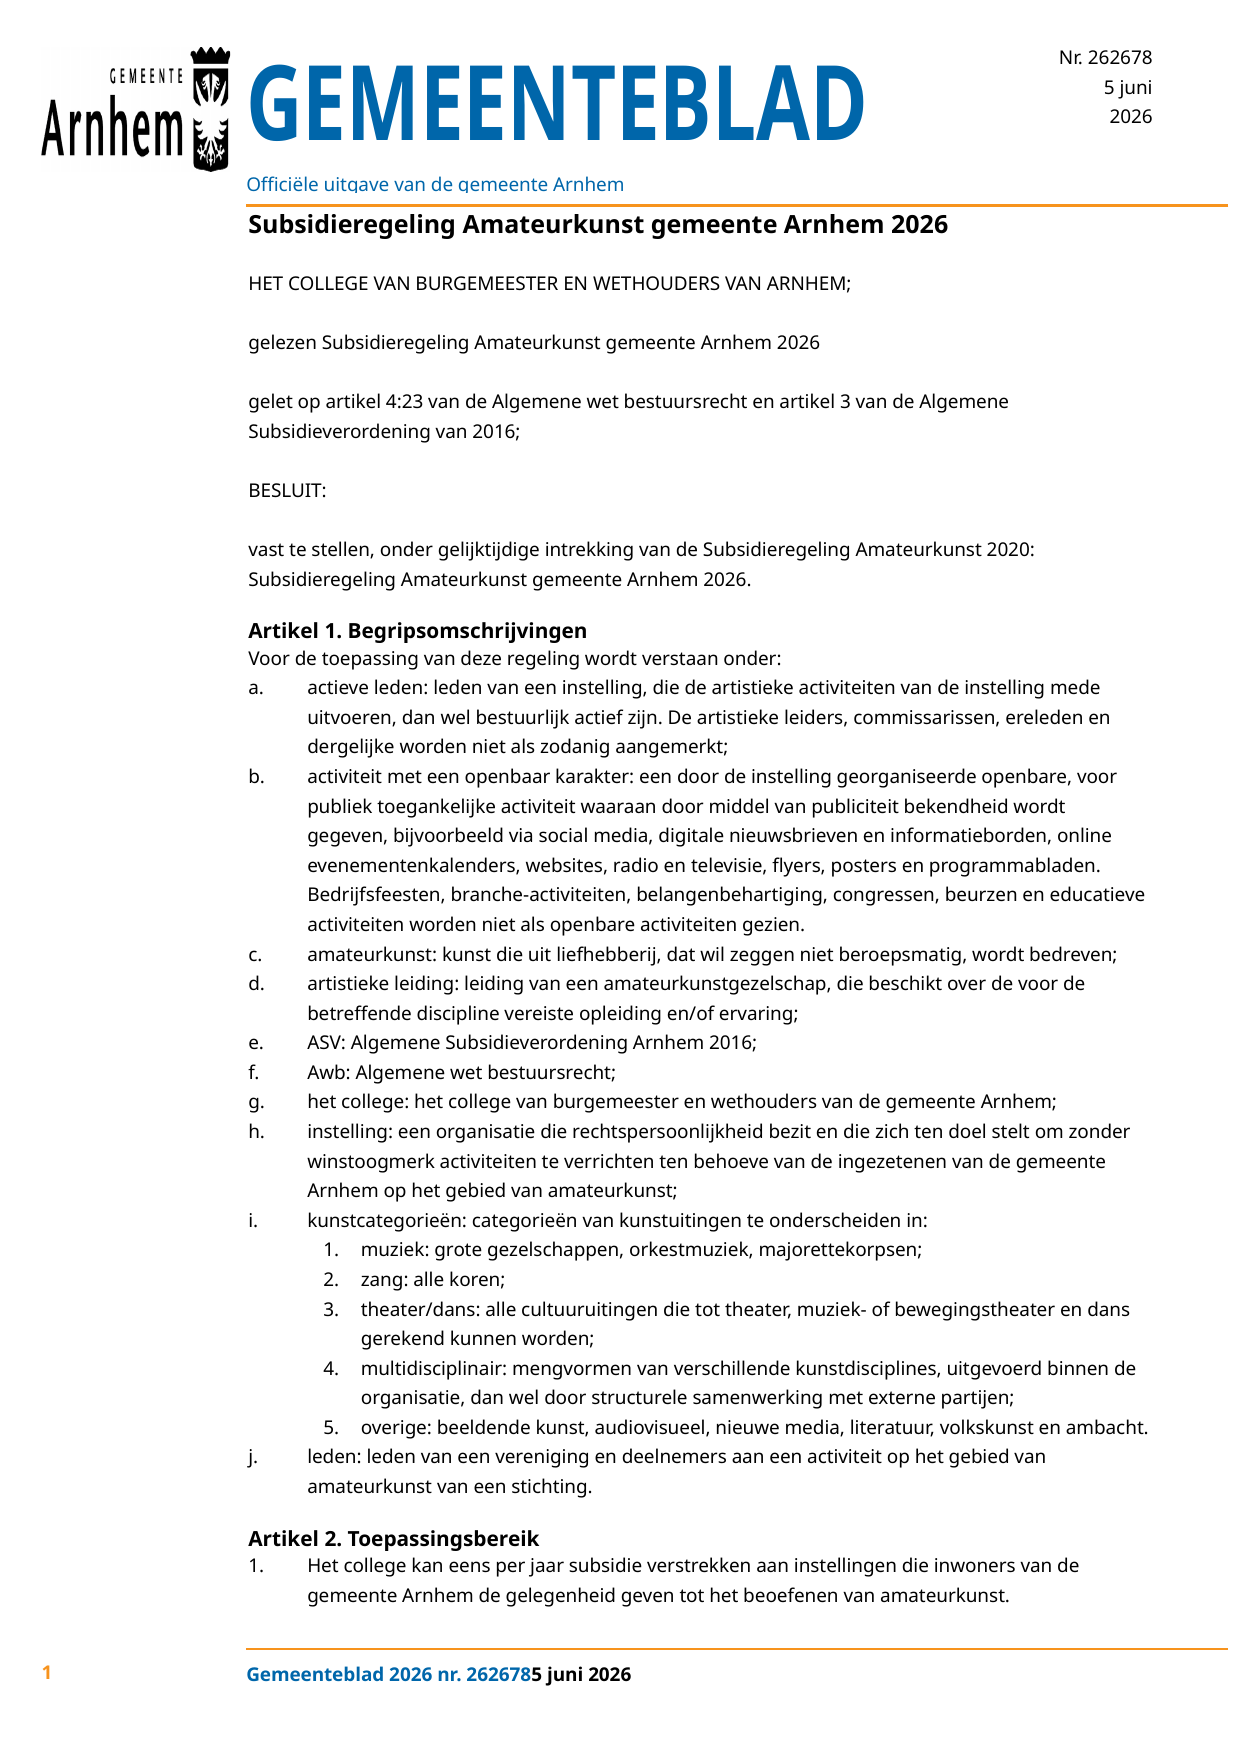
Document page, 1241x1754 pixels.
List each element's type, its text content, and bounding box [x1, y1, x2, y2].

text gelezen Subsidieregeling Amateurkunst gemeente Arnhem 2026 [248, 329, 1152, 355]
list multidisciplinair: mengvormen van verschillende kunstdisciplines, uitgevoerd binnen de organisatie, dan wel door structurele samenwerking met externe partijen; [323, 1355, 1152, 1410]
list amateurkunst: kunst die uit liefhebberij, dat wil zeggen niet beroepsmatig, wordt bedreven; [248, 941, 1152, 967]
text vast te stellen, onder gelijktijdige intrekking van de Subsidieregeling Amateurkunst 2020: Subsidieregeling Amateurkunst gemeente Arnhem 2026. [248, 537, 1152, 592]
text HET COLLEGE VAN BURGEMEESTER EN WETHOUDERS VAN ARNHEM; [248, 270, 1152, 296]
list instelling: een organisatie die rechtspersoonlijkheid bezit en die zich ten doel stelt om zonder winstoogmerk activiteiten te verrichten ten behoeve van de ingezetenen van de gemeente Arnhem op het gebied van amateurkunst; [248, 1118, 1152, 1203]
list leden: leden van een vereniging en deelnemers aan een activiteit op het gebied van amateurkunst van een stichting. [248, 1444, 1152, 1499]
list artistieke leiding: leiding van een amateurkunstgezelschap, die beschikt over de voor de betreffende discipline vereiste opleiding en/of ervaring; [248, 970, 1152, 1026]
text Artikel 2. Toepassingsbereik [248, 1524, 1152, 1552]
list het college: het college van burgemeester en wethouders van de gemeente Arnhem; [248, 1089, 1152, 1114]
text Voor de toepassing van deze regeling wordt verstaan onder: [248, 645, 1152, 671]
list Awb: Algemene wet bestuursrecht; [248, 1059, 1152, 1085]
list kunstcategorieën: categorieën van kunstuitingen te onderscheiden in: [248, 1207, 1152, 1233]
text BESLUIT: [248, 477, 1152, 503]
picture [41, 47, 231, 172]
list theater/dans: alle cultuuruitingen die tot theater, muziek- of bewegingstheater en dans gerekend kunnen worden; [323, 1296, 1152, 1351]
text Artikel 1. Begripsomschrijvingen [248, 617, 1152, 645]
text gelet op artikel 4:23 van de Algemene wet bestuursrecht en artikel 3 van de Algemene Subsidieverordening van 2016; [248, 389, 1152, 444]
list activiteit met een openbaar karakter: een door de instelling georganiseerde openbare, voor publiek toegankelijke activiteit waaraan door middel van publiciteit bekendheid wordt gegeven, bijvoorbeeld via social media, digitale nieuwsbrieven en informatieborden, online evenementenkalenders, websites, radio en televisie, flyers, posters en programmabladen. Bedrijfsfeesten, branche-activiteiten, belangenbehartiging, congressen, beurzen en educatieve activiteiten worden niet als openbare activiteiten gezien. [248, 763, 1152, 937]
list actieve leden: leden van een instelling, die de artistieke activiteiten van de instelling mede uitvoeren, dan wel bestuurlijk actief zijn. De artistieke leiders, commissarissen, ereleden en dergelijke worden niet als zodanig aangemerkt; [248, 674, 1152, 759]
list muziek: grote gezelschappen, orkestmuziek, majorettekorpsen; [323, 1237, 1152, 1262]
list zang: alle koren; [323, 1266, 1152, 1292]
text Subsidieregeling Amateurkunst gemeente Arnhem 2026 [248, 207, 1152, 241]
list ASV: Algemene Subsidieverordening Arnhem 2016; [248, 1029, 1152, 1055]
list overige: beeldende kunst, audiovisueel, nieuwe media, literatuur, volkskunst en ambacht. [323, 1414, 1152, 1440]
list Het college kan eens per jaar subsidie verstrekken aan instellingen die inwoners van de gemeente Arnhem de gelegenheid geven tot het beoefenen van amateurkunst. [248, 1552, 1152, 1607]
